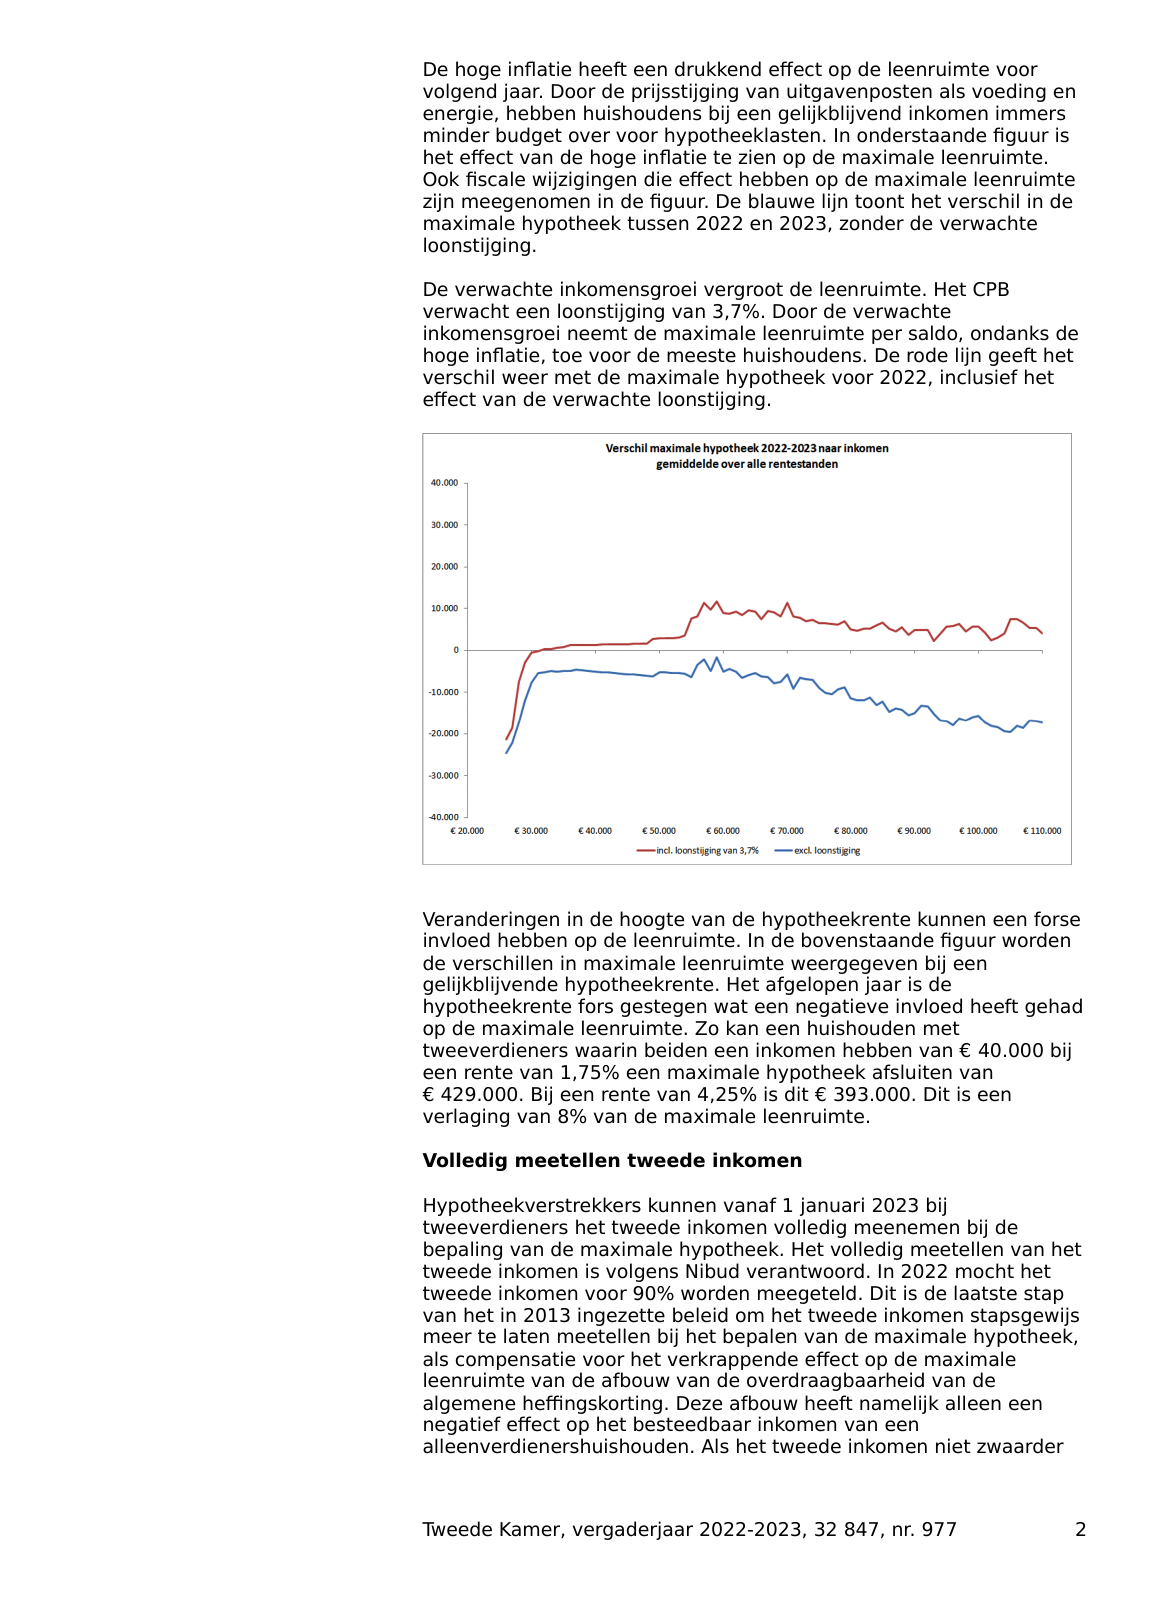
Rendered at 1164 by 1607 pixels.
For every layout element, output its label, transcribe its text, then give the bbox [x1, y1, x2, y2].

text Hypotheekverstrekkers kunnen vanaf 1 januari 2023 bij tweeverdieners het tweede inkomen volledig meenemen bij de bepaling van de maximale hypotheek. Het volledig meetellen van het tweede inkomen is volgens Nibud verantwoord. In 2022 mocht het tweede inkomen voor 90% worden meegeteld. Dit is de laatste stap van het in 2013 ingezette beleid om het tweede inkomen stapsgewijs meer te laten meetellen bij het bepalen van de maximale hypotheek, als compensatie voor het verkrappende effect op de maximale leenruimte van de afbouw van de overdraagbaarheid van de algemene heffingskorting. Deze afbouw heeft namelijk alleen een negatief effect op het besteedbaar inkomen van een alleenverdienershuishouden. Als het tweede inkomen niet zwaarder [422, 1194, 1087, 1458]
text Veranderingen in de hoogte van de hypotheekrente kunnen een forse invloed hebben op de leenruimte. In de bovenstaande figuur worden de verschillen in maximale leenruimte weergegeven bij een gelijkblijvende hypotheekrente. Het afgelopen jaar is de hypotheekrente fors gestegen wat een negatieve invloed heeft gehad op de maximale leenruimte. Zo kan een huishouden met tweeverdieners waarin beiden een inkomen hebben van € 40.000 bij een rente van 1,75% een maximale hypotheek afsluiten van € 429.000. Bij een rente van 4,25% is dit € 393.000. Dit is een verlaging van 8% van de maximale leenruimte. [422, 908, 1087, 1128]
subtitle Volledig meetellen tweede inkomen [422, 1150, 1087, 1172]
text De hoge inflatie heeft een drukkend effect op de leenruimte voor volgend jaar. Door de prijsstijging van uitgavenposten als voeding en energie, hebben huishoudens bij een gelijkblijvend inkomen immers minder budget over voor hypotheeklasten. In onderstaande figuur is het effect van de hoge inflatie te zien op de maximale leenruimte. Ook fiscale wijzigingen die effect hebben op de maximale leenruimte zijn meegenomen in de figuur. De blauwe lijn toont het verschil in de maximale hypotheek tussen 2022 en 2023, zonder de verwachte loonstijging. [422, 59, 1087, 257]
picture [422, 433, 1072, 865]
text De verwachte inkomensgroei vergroot de leenruimte. Het CPB verwacht een loonstijging van 3,7%. Door de verwachte inkomensgroei neemt de maximale leenruimte per saldo, ondanks de hoge inflatie, toe voor de meeste huishoudens. De rode lijn geeft het verschil weer met de maximale hypotheek voor 2022, inclusief het effect van de verwachte loonstijging. [422, 279, 1087, 411]
